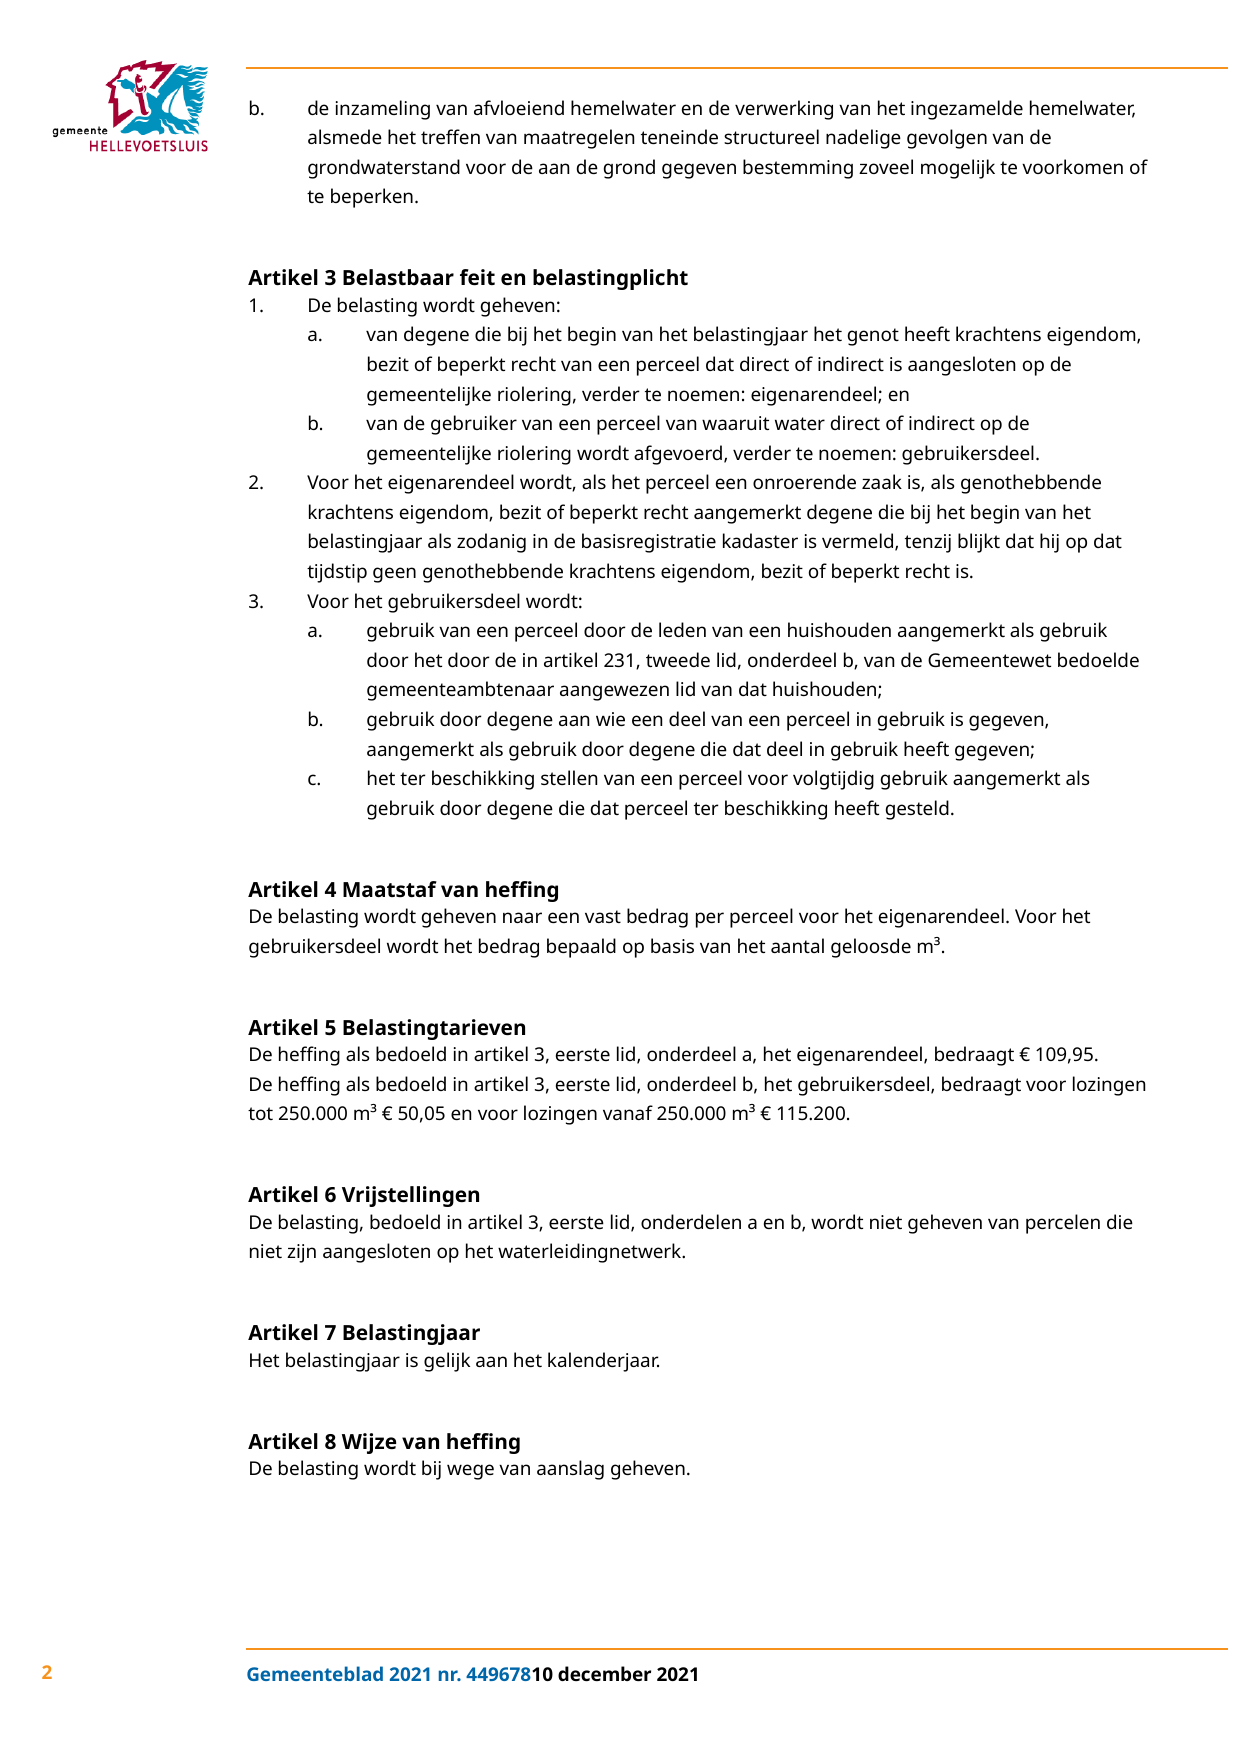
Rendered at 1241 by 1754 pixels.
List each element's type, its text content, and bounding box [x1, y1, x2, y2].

text Artikel 3 Belastbaar feit en belastingplicht [248, 263, 1152, 292]
text Artikel 8 Wijze van heffing [248, 1427, 1152, 1455]
text Artikel 5 Belastingtarieven [248, 1013, 1152, 1041]
text Artikel 6 Vrijstellingen [248, 1181, 1152, 1209]
text Artikel 4 Maatstaf van heffing [248, 875, 1152, 903]
text De belasting wordt geheven naar een vast bedrag per perceel voor het eigenarendeel. Voor het gebruikersdeel wordt het bedrag bepaald op basis van het aantal geloosde m³. [248, 903, 1152, 959]
list van de gebruiker van een perceel van waaruit water direct of indirect op de gemeentelijke riolering wordt afgevoerd, verder te noemen: gebruikersdeel. [307, 410, 1152, 466]
list gebruik van een perceel door de leden van een huishouden aangemerkt als gebruik door het door de in artikel 231, tweede lid, onderdeel b, van de Gemeentewet bedoelde gemeenteambtenaar aangewezen lid van dat huishouden; [307, 617, 1152, 702]
list gebruik door degene aan wie een deel van een perceel in gebruik is gegeven, aangemerkt als gebruik door degene die dat deel in gebruik heeft gegeven; [307, 706, 1152, 761]
list Voor het eigenarendeel wordt, als het perceel een onroerende zaak is, als genothebbende krachtens eigendom, bezit of beperkt recht aangemerkt degene die bij het begin van het belastingjaar als zodanig in de basisregistratie kadaster is vermeld, tenzij blijkt dat hij op dat tijdstip geen genothebbende krachtens eigendom, bezit of beperkt recht is. [248, 469, 1152, 584]
list de inzameling van afvloeiend hemelwater en de verwerking van het ingezamelde hemelwater, alsmede het treffen van maatregelen teneinde structureel nadelige gevolgen van de grondwaterstand voor de aan de grond gegeven bestemming zoveel mogelijk te voorkomen of te beperken. [248, 95, 1152, 209]
list Voor het gebruikersdeel wordt: [248, 588, 1152, 613]
list van degene die bij het begin van het belastingjaar het genot heeft krachtens eigendom, bezit of beperkt recht van een perceel dat direct of indirect is aangesloten op de gemeentelijke riolering, verder te noemen: eigenarendeel; en [307, 322, 1152, 406]
list De belasting wordt geheven: [248, 292, 1152, 318]
text Het belastingjaar is gelijk aan het kalenderjaar. [248, 1347, 1152, 1373]
list het ter beschikking stellen van een perceel voor volgtijdig gebruik aangemerkt als gebruik door degene die dat perceel ter beschikking heeft gesteld. [307, 765, 1152, 821]
text De heffing als bedoeld in artikel 3, eerste lid, onderdeel b, het gebruikersdeel, bedraagt voor lozingen tot 250.000 m³ € 50,05 en voor lozingen vanaf 250.000 m³ € 115.200. [248, 1071, 1152, 1126]
text Artikel 7 Belastingjaar [248, 1318, 1152, 1347]
text De belasting, bedoeld in artikel 3, eerste lid, onderdelen a en b, wordt niet geheven van percelen die niet zijn aangesloten op het waterleidingnetwerk. [248, 1209, 1152, 1264]
text De heffing als bedoeld in artikel 3, eerste lid, onderdeel a, het eigenarendeel, bedraagt € 109,95. [248, 1041, 1152, 1067]
picture [41, 47, 231, 172]
text De belasting wordt bij wege van aanslag geheven. [248, 1455, 1152, 1481]
